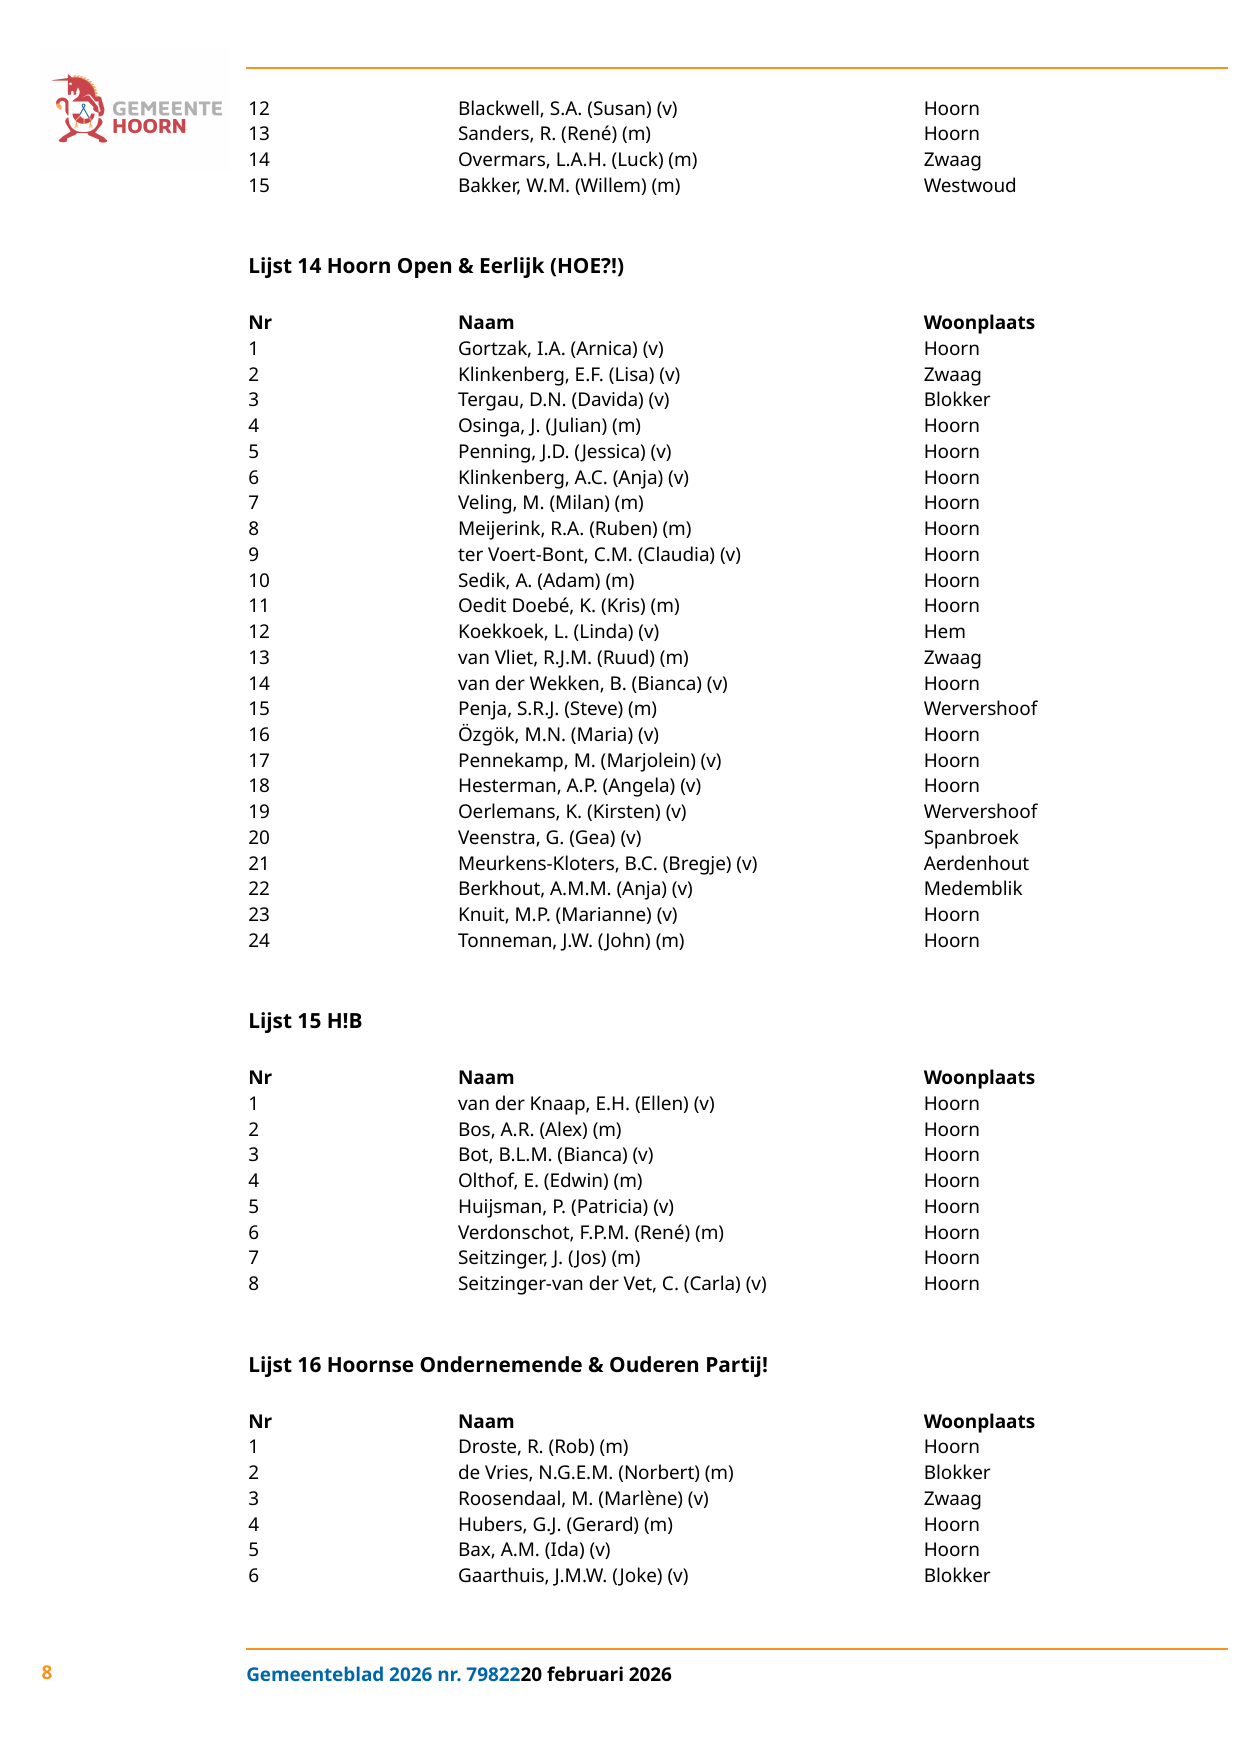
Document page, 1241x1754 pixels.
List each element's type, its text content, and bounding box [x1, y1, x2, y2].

table_cell 12 [248, 618, 458, 644]
table_cell Berkhout, A.M.M. (Anja) (v) [458, 876, 923, 901]
table_cell van Vliet, R.J.M. (Ruud) (m) [458, 644, 923, 670]
table_cell Hoorn [924, 1434, 1152, 1459]
table_cell 17 [248, 747, 458, 773]
table_cell Koekkoek, L. (Linda) (v) [458, 618, 923, 644]
table_cell ter Voert-Bont, C.M. (Claudia) (v) [458, 541, 923, 567]
table_cell 4 [248, 413, 458, 438]
table_cell Klinkenberg, A.C. (Anja) (v) [458, 464, 923, 489]
table_cell Hoorn [924, 1090, 1152, 1116]
table_cell Verdonschot, F.P.M. (René) (m) [458, 1219, 923, 1244]
table_cell Sedik, A. (Adam) (m) [458, 567, 923, 592]
table_header Naam [458, 1065, 923, 1090]
table_cell 10 [248, 567, 458, 592]
table_cell Wervershoof [924, 695, 1152, 721]
table_cell Penja, S.R.J. (Steve) (m) [458, 695, 923, 721]
table_cell Bakker, W.M. (Willem) (m) [458, 172, 923, 198]
table_cell 23 [248, 901, 458, 927]
table_cell Hoorn [924, 747, 1152, 773]
table_header Woonplaats [924, 310, 1152, 335]
table_cell Hesterman, A.P. (Angela) (v) [458, 773, 923, 798]
table_header Naam [458, 1408, 923, 1433]
table_cell Sanders, R. (René) (m) [458, 121, 923, 146]
table_cell 12 [248, 95, 458, 121]
table_cell Aerdenhout [924, 850, 1152, 876]
table_cell Blokker [924, 387, 1152, 412]
table_cell 20 [248, 824, 458, 850]
table_cell Zwaag [924, 361, 1152, 387]
table_cell 2 [248, 1116, 458, 1142]
table_cell Hoorn [924, 1511, 1152, 1536]
table_header Nr [248, 310, 458, 335]
table_cell Spanbroek [924, 824, 1152, 850]
table_cell Blokker [924, 1459, 1152, 1485]
table_cell 3 [248, 1485, 458, 1511]
table_cell Tonneman, J.W. (John) (m) [458, 927, 923, 953]
table_cell Veling, M. (Milan) (m) [458, 490, 923, 515]
table_cell Penning, J.D. (Jessica) (v) [458, 438, 923, 464]
table_cell Hoorn [924, 438, 1152, 464]
table_cell Medemblik [924, 876, 1152, 901]
table_cell Hoorn [924, 1116, 1152, 1142]
table_cell Bos, A.R. (Alex) (m) [458, 1116, 923, 1142]
table_cell Knuit, M.P. (Marianne) (v) [458, 901, 923, 927]
table_cell van der Knaap, E.H. (Ellen) (v) [458, 1090, 923, 1116]
table_cell Zwaag [924, 1485, 1152, 1511]
table_cell 13 [248, 121, 458, 146]
text Lijst 16 Hoornse Ondernemende & Ouderen Partij! [248, 1350, 1152, 1378]
table_cell Veenstra, G. (Gea) (v) [458, 824, 923, 850]
table_cell van der Wekken, B. (Bianca) (v) [458, 670, 923, 695]
text Lijst 14 Hoorn Open & Eerlijk (HOE?!) [248, 251, 1152, 280]
table_cell 11 [248, 593, 458, 618]
table_cell Hoorn [924, 1219, 1152, 1244]
table_cell Zwaag [924, 644, 1152, 670]
table_cell Hoorn [924, 773, 1152, 798]
table_cell Seitzinger, J. (Jos) (m) [458, 1245, 923, 1270]
table_cell Gortzak, I.A. (Arnica) (v) [458, 335, 923, 361]
table_cell Bax, A.M. (Ida) (v) [458, 1536, 923, 1562]
table_cell Hoorn [924, 567, 1152, 592]
table_cell de Vries, N.G.E.M. (Norbert) (m) [458, 1459, 923, 1485]
table_cell Hoorn [924, 515, 1152, 541]
table_cell Hoorn [924, 335, 1152, 361]
table_cell Hoorn [924, 901, 1152, 927]
table_cell Hoorn [924, 490, 1152, 515]
table_cell Hoorn [924, 927, 1152, 953]
table_cell Oerlemans, K. (Kirsten) (v) [458, 798, 923, 824]
table_cell Hoorn [924, 1245, 1152, 1270]
table_cell 6 [248, 1562, 458, 1588]
table_cell Zwaag [924, 146, 1152, 172]
table_cell Özgök, M.N. (Maria) (v) [458, 721, 923, 747]
table_cell 6 [248, 1219, 458, 1244]
table_cell Hoorn [924, 1270, 1152, 1296]
table_cell Blokker [924, 1562, 1152, 1588]
table_cell 1 [248, 1090, 458, 1116]
table_cell Roosendaal, M. (Marlène) (v) [458, 1485, 923, 1511]
table_cell 15 [248, 695, 458, 721]
table_cell Meurkens-Kloters, B.C. (Bregje) (v) [458, 850, 923, 876]
table_cell Meijerink, R.A. (Ruben) (m) [458, 515, 923, 541]
table_cell 22 [248, 876, 458, 901]
table_cell 18 [248, 773, 458, 798]
table_cell 4 [248, 1511, 458, 1536]
table_cell Hoorn [924, 541, 1152, 567]
table_header Nr [248, 1065, 458, 1090]
table_cell 9 [248, 541, 458, 567]
table_cell Hoorn [924, 593, 1152, 618]
table_cell 21 [248, 850, 458, 876]
table_cell 7 [248, 1245, 458, 1270]
table_cell Klinkenberg, E.F. (Lisa) (v) [458, 361, 923, 387]
table_cell 2 [248, 1459, 458, 1485]
table_cell 24 [248, 927, 458, 953]
table_cell 5 [248, 1193, 458, 1219]
table_cell Hoorn [924, 1168, 1152, 1193]
table_cell Blackwell, S.A. (Susan) (v) [458, 95, 923, 121]
table_header Nr [248, 1408, 458, 1433]
table_header Naam [458, 310, 923, 335]
table_cell 16 [248, 721, 458, 747]
text Lijst 15 H!B [248, 1006, 1152, 1035]
table_header Woonplaats [924, 1408, 1152, 1433]
table_cell Hoorn [924, 1193, 1152, 1219]
table_cell 7 [248, 490, 458, 515]
table_cell 8 [248, 1270, 458, 1296]
table_cell Droste, R. (Rob) (m) [458, 1434, 923, 1459]
table_cell 19 [248, 798, 458, 824]
table_cell Wervershoof [924, 798, 1152, 824]
table_cell 1 [248, 1434, 458, 1459]
table_cell 1 [248, 335, 458, 361]
table_cell Westwoud [924, 172, 1152, 198]
table_cell Hoorn [924, 670, 1152, 695]
table_cell 6 [248, 464, 458, 489]
table_cell 2 [248, 361, 458, 387]
table_cell Olthof, E. (Edwin) (m) [458, 1168, 923, 1193]
table_cell Osinga, J. (Julian) (m) [458, 413, 923, 438]
table_cell Hoorn [924, 413, 1152, 438]
table_cell 13 [248, 644, 458, 670]
table_cell 5 [248, 1536, 458, 1562]
table_cell 3 [248, 387, 458, 412]
table_cell Hoorn [924, 1142, 1152, 1167]
table_cell Seitzinger-van der Vet, C. (Carla) (v) [458, 1270, 923, 1296]
table_header Woonplaats [924, 1065, 1152, 1090]
table_cell 4 [248, 1168, 458, 1193]
table_cell Tergau, D.N. (Davida) (v) [458, 387, 923, 412]
table_cell Hem [924, 618, 1152, 644]
table_cell Hoorn [924, 1536, 1152, 1562]
table_cell Gaarthuis, J.M.W. (Joke) (v) [458, 1562, 923, 1588]
table_cell 8 [248, 515, 458, 541]
table_cell Hoorn [924, 464, 1152, 489]
table_cell Pennekamp, M. (Marjolein) (v) [458, 747, 923, 773]
table_cell Overmars, L.A.H. (Luck) (m) [458, 146, 923, 172]
table_cell 3 [248, 1142, 458, 1167]
picture [41, 47, 231, 172]
table_cell 15 [248, 172, 458, 198]
table_cell Hoorn [924, 721, 1152, 747]
table_cell Hoorn [924, 95, 1152, 121]
table_cell Hubers, G.J. (Gerard) (m) [458, 1511, 923, 1536]
table_cell 14 [248, 146, 458, 172]
table_cell Hoorn [924, 121, 1152, 146]
table_cell Bot, B.L.M. (Bianca) (v) [458, 1142, 923, 1167]
table_cell Oedit Doebé, K. (Kris) (m) [458, 593, 923, 618]
table_cell Huijsman, P. (Patricia) (v) [458, 1193, 923, 1219]
table_cell 5 [248, 438, 458, 464]
table_cell 14 [248, 670, 458, 695]
